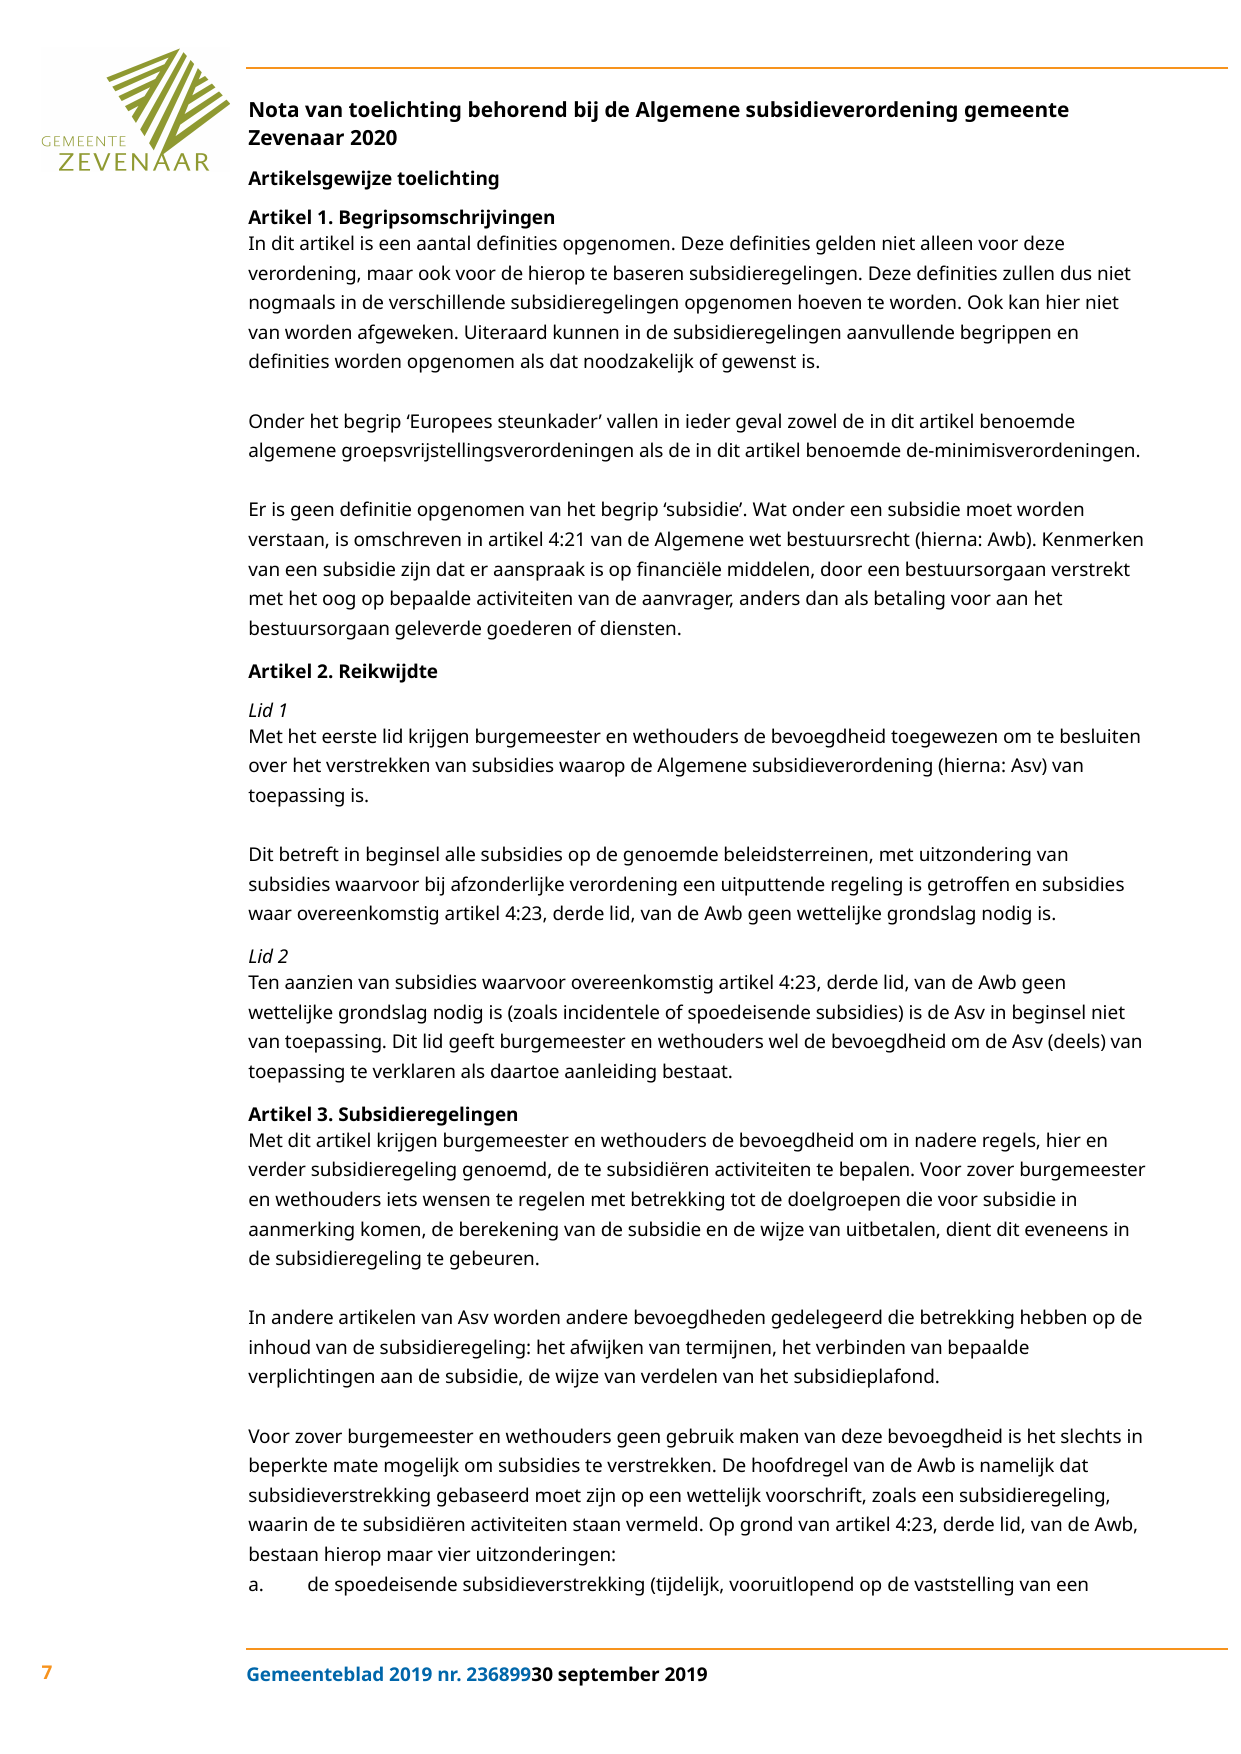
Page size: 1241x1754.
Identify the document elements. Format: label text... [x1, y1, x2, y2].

text Artikel 2. Reikwijdte [248, 658, 1152, 684]
text Voor zover burgemeester en wethouders geen gebruik maken van deze bevoegdheid is het slechts in beperkte mate mogelijk om subsidies te verstrekken. De hoofdregel van de Awb is namelijk dat subsidieverstrekking gebaseerd moet zijn op een wettelijk voorschrift, zoals een subsidieregeling, waarin de te subsidiëren activiteiten staan vermeld. Op grond van artikel 4:23, derde lid, van de Awb, bestaan hierop maar vier uitzonderingen: [248, 1423, 1152, 1567]
picture [41, 47, 231, 172]
text Ten aanzien van subsidies waarvoor overeenkomstig artikel 4:23, derde lid, van de Awb geen wettelijke grondslag nodig is (zoals incidentele of spoedeisende subsidies) is de Asv in beginsel niet van toepassing. Dit lid geeft burgemeester en wethouders wel de bevoegdheid om de Asv (deels) van toepassing te verklaren als daartoe aanleiding bestaat. [248, 969, 1152, 1084]
text In dit artikel is een aantal definities opgenomen. Deze definities gelden niet alleen voor deze verordening, maar ook voor de hierop te baseren subsidieregelingen. Deze definities zullen dus niet nogmaals in de verschillende subsidieregelingen opgenomen hoeven te worden. Ook kan hier niet van worden afgeweken. Uiteraard kunnen in de subsidieregelingen aanvullende begrippen en definities worden opgenomen als dat noodzakelijk of gewenst is. [248, 230, 1152, 374]
list de spoedeisende subsidieverstrekking (tijdelijk, vooruitlopend op de vaststelling van een [248, 1571, 1152, 1596]
text Dit betreft in beginsel alle subsidies op de genoemde beleidsterreinen, met uitzondering van subsidies waarvoor bij afzonderlijke verordening een uitputtende regeling is getroffen en subsidies waar overeenkomstig artikel 4:23, derde lid, van de Awb geen wettelijke grondslag nodig is. [248, 841, 1152, 926]
text Onder het begrip ‘Europees steunkader’ vallen in ieder geval zowel de in dit artikel benoemde algemene groepsvrijstellingsverordeningen als de in dit artikel benoemde de-minimisverordeningen. [248, 408, 1152, 463]
text Met dit artikel krijgen burgemeester en wethouders de bevoegdheid om in nadere regels, hier en verder subsidieregeling genoemd, de te subsidiëren activiteiten te bepalen. Voor zover burgemeester en wethouders iets wensen te regelen met betrekking tot de doelgroepen die voor subsidie in aanmerking komen, de berekening van de subsidie en de wijze van uitbetalen, dient dit eveneens in de subsidieregeling te gebeuren. [248, 1127, 1152, 1271]
text Nota van toelichting behorend bij de Algemene subsidieverordening gemeente Zevenaar 2020 [248, 95, 1152, 152]
text Met het eerste lid krijgen burgemeester en wethouders de bevoegdheid toegewezen om te besluiten over het verstrekken van subsidies waarop de Algemene subsidieverordening (hierna: Asv) van toepassing is. [248, 723, 1152, 808]
text Artikel 1. Begripsomschrijvingen [248, 204, 1152, 230]
text Lid 1 [248, 697, 1152, 723]
text Artikelsgewijze toelichting [248, 165, 1152, 191]
text Artikel 3. Subsidieregelingen [248, 1101, 1152, 1127]
text Er is geen definitie opgenomen van het begrip ‘subsidie’. Wat onder een subsidie moet worden verstaan, is omschreven in artikel 4:21 van de Algemene wet bestuursrecht (hierna: Awb). Kenmerken van een subsidie zijn dat er aanspraak is op financiële middelen, door een bestuursorgaan verstrekt met het oog op bepaalde activiteiten van de aanvrager, anders dan als betaling voor aan het bestuursorgaan geleverde goederen of diensten. [248, 497, 1152, 641]
text Lid 2 [248, 944, 1152, 969]
text In andere artikelen van Asv worden andere bevoegdheden gedelegeerd die betrekking hebben op de inhoud van de subsidieregeling: het afwijken van termijnen, het verbinden van bepaalde verplichtingen aan de subsidie, de wijze van verdelen van het subsidieplafond. [248, 1304, 1152, 1389]
